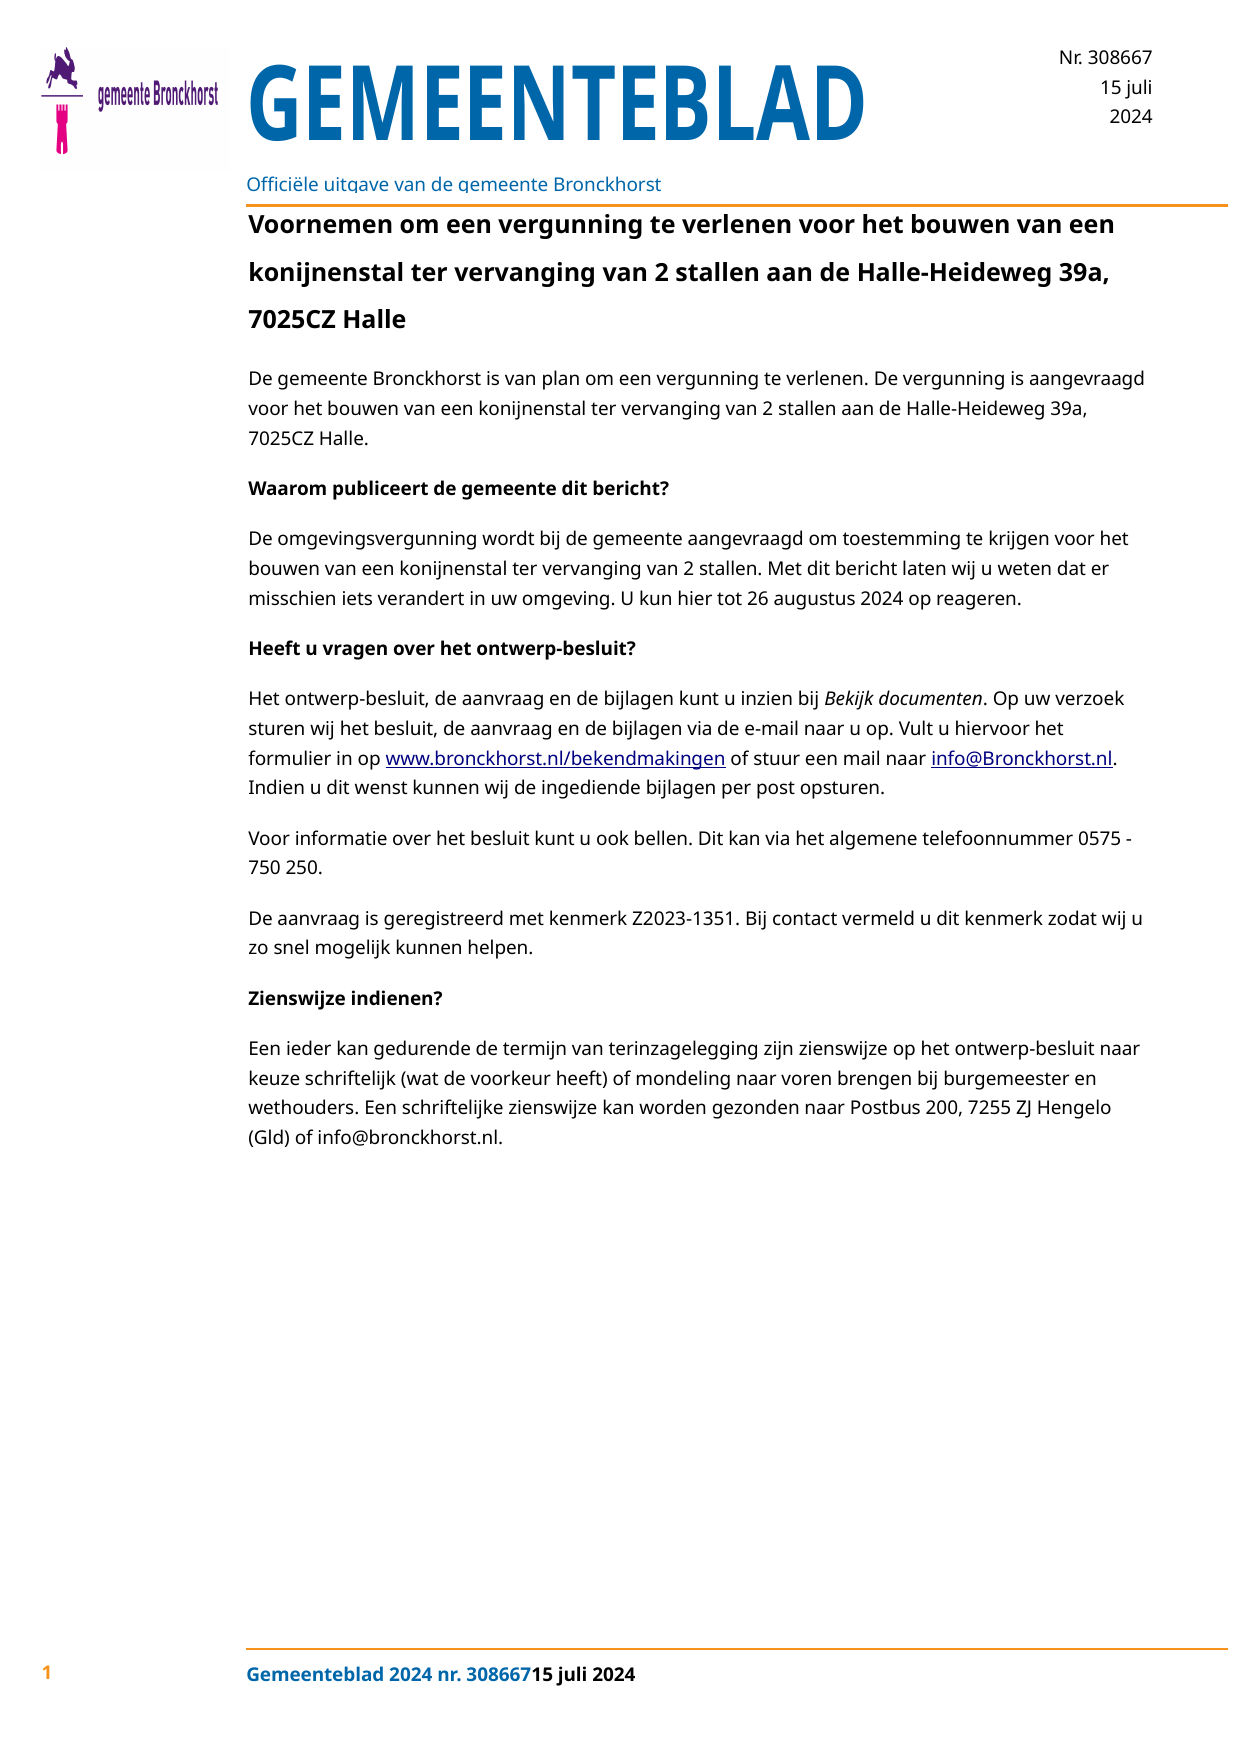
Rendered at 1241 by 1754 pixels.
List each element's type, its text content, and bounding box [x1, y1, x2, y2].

text Een ieder kan gedurende de termijn van terinzagelegging zijn zienswijze op het ontwerp-besluit naar keuze schriftelijk (wat de voorkeur heeft) of mondeling naar voren brengen bij burgemeester en wethouders. Een schriftelijke zienswijze kan worden gezonden naar Postbus 200, 7255 ZJ Hengelo (Gld) of info@bronckhorst.nl. [248, 1035, 1152, 1149]
text Voor informatie over het besluit kunt u ook bellen. Dit kan via het algemene telefoonnummer 0575 - 750 250. [248, 825, 1152, 880]
text De aanvraag is geregistreerd met kenmerk Z2023-1351. Bij contact vermeld u dit kenmerk zodat wij u zo snel mogelijk kunnen helpen. [248, 905, 1152, 960]
text De omgevingsvergunning wordt bij de gemeente aangevraagd om toestemming te krijgen voor het bouwen van een konijnenstal ter vervanging van 2 stallen. Met dit bericht laten wij u weten dat er misschien iets verandert in uw omgeving. U kun hier tot 26 augustus 2024 op reageren. [248, 526, 1152, 610]
text Heeft u vragen over het ontwerp-besluit? [248, 635, 1152, 661]
text Voornemen om een vergunning te verlenen voor het bouwen van een konijnenstal ter vervanging van 2 stallen aan de Halle-Heideweg 39a, 7025CZ Halle [248, 207, 1152, 336]
text Het ontwerp-besluit, de aanvraag en de bijlagen kunt u inzien bij Bekijk documenten. Op uw verzoek sturen wij het besluit, de aanvraag en de bijlagen via de e-mail naar u op. Vult u hiervoor het formulier in op www.bronckhorst.nl/bekendmakingen of stuur een mail naar info@Bronckhorst.nl. Indien u dit wenst kunnen wij de ingediende bijlagen per post opsturen. [248, 686, 1152, 800]
picture [41, 47, 231, 172]
text Zienswijze indienen? [248, 985, 1152, 1010]
text Waarom publiceert de gemeente dit bericht? [248, 475, 1152, 501]
text De gemeente Bronckhorst is van plan om een vergunning te verlenen. De vergunning is aangevraagd voor het bouwen van een konijnenstal ter vervanging van 2 stallen aan de Halle-Heideweg 39a, 7025CZ Halle. [248, 366, 1152, 450]
